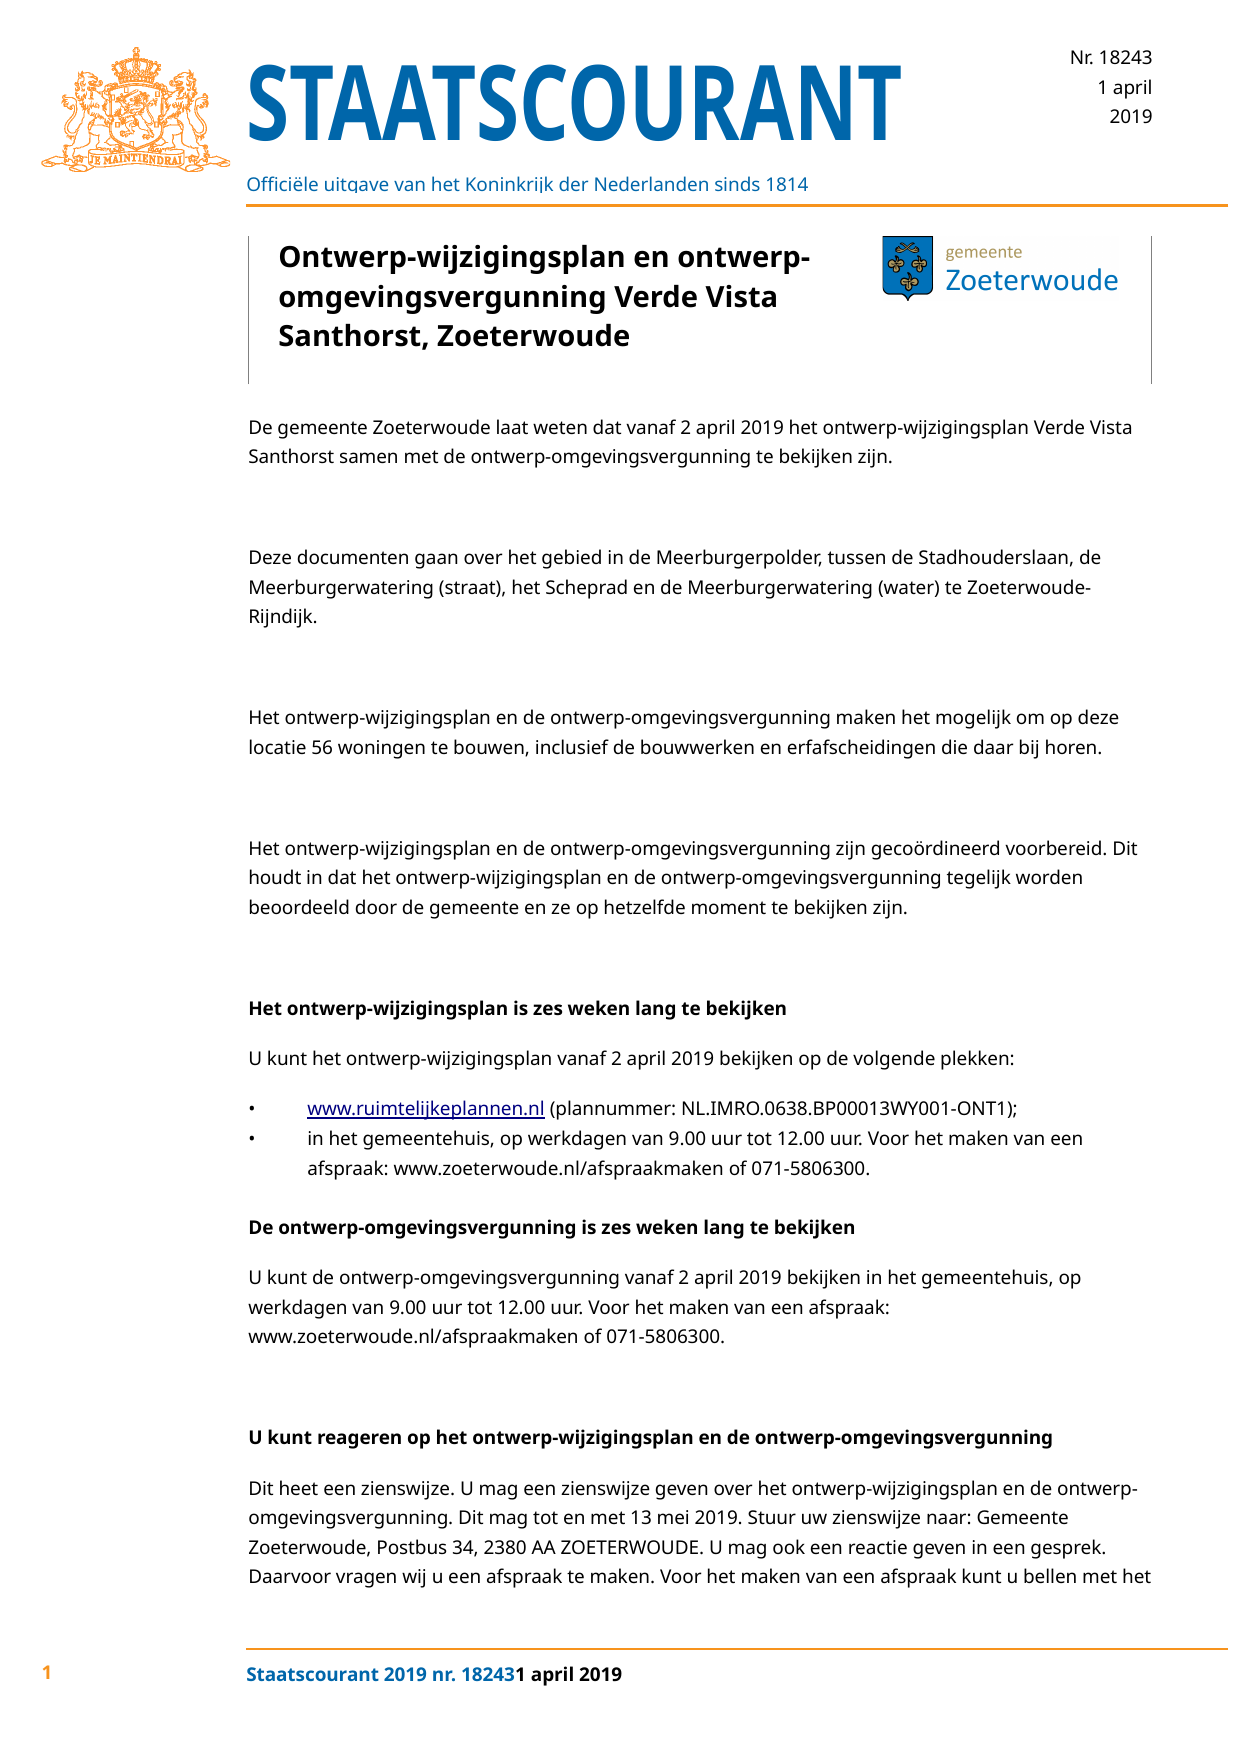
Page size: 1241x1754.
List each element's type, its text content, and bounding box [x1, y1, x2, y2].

text U kunt de ontwerp-omgevingsvergunning vanaf 2 april 2019 bekijken in het gemeentehuis, op werkdagen van 9.00 uur tot 12.00 uur. Voor het maken van een afspraak: www.zoeterwoude.nl/afspraakmaken of 071-5806300. [248, 1264, 1152, 1349]
text U kunt het ontwerp-wijzigingsplan vanaf 2 april 2019 bekijken op de volgende plekken: [248, 1045, 1152, 1071]
text Het ontwerp-wijzigingsplan en de ontwerp-omgevingsvergunning maken het mogelijk om op deze locatie 56 woningen te bouwen, inclusief de bouwwerken en erfafscheidingen die daar bij horen. [248, 704, 1152, 760]
list in het gemeentehuis, op werkdagen van 9.00 uur tot 12.00 uur. Voor het maken van een afspraak: www.zoeterwoude.nl/afspraakmaken of 071-5806300. [248, 1125, 1152, 1181]
text De ontwerp-omgevingsvergunning is zes weken lang te bekijken [248, 1214, 1152, 1240]
picture [41, 47, 231, 172]
text Dit heet een zienswijze. U mag een zienswijze geven over het ontwerp-wijzigingsplan en de ontwerp-omgevingsvergunning. Dit mag tot en met 13 mei 2019. Stuur uw zienswijze naar: Gemeente Zoeterwoude, Postbus 34, 2380 AA ZOETERWOUDE. U mag ook een reactie geven in een gesprek. Daarvoor vragen wij u een afspraak te maken. Voor het maken van een afspraak kunt u bellen met het [248, 1475, 1152, 1589]
text Het ontwerp-wijzigingsplan is zes weken lang te bekijken [248, 995, 1152, 1021]
list www.ruimtelijkeplannen.nl (plannummer: NL.IMRO.0638.BP00013WY001-ONT1); [248, 1096, 1152, 1121]
text De gemeente Zoeterwoude laat weten dat vanaf 2 april 2019 het ontwerp-wijzigingsplan Verde Vista Santhorst samen met de ontwerp-omgevingsvergunning te bekijken zijn. [248, 414, 1152, 469]
text U kunt reageren op het ontwerp-wijzigingsplan en de ontwerp-omgevingsvergunning [248, 1424, 1152, 1450]
table_header Ontwerp-wijzigingsplan en ontwerp-omgevingsvergunning Verde Vista Santhorst, Zoeterwoude [249, 236, 850, 384]
text Het ontwerp-wijzigingsplan en de ontwerp-omgevingsvergunning zijn gecoördineerd voorbereid. Dit houdt in dat het ontwerp-wijzigingsplan en de ontwerp-omgevingsvergunning tegelijk worden beoordeeld door de gemeente en ze op hetzelfde moment te bekijken zijn. [248, 835, 1152, 920]
text Deze documenten gaan over het gebied in de Meerburgerpolder, tussen de Stadhouderslaan, de Meerburgerwatering (straat), het Scheprad en de Meerburgerwatering (water) te Zoeterwoude-Rijndijk. [248, 544, 1152, 629]
picture [882, 236, 1119, 301]
table_header [850, 236, 1151, 384]
